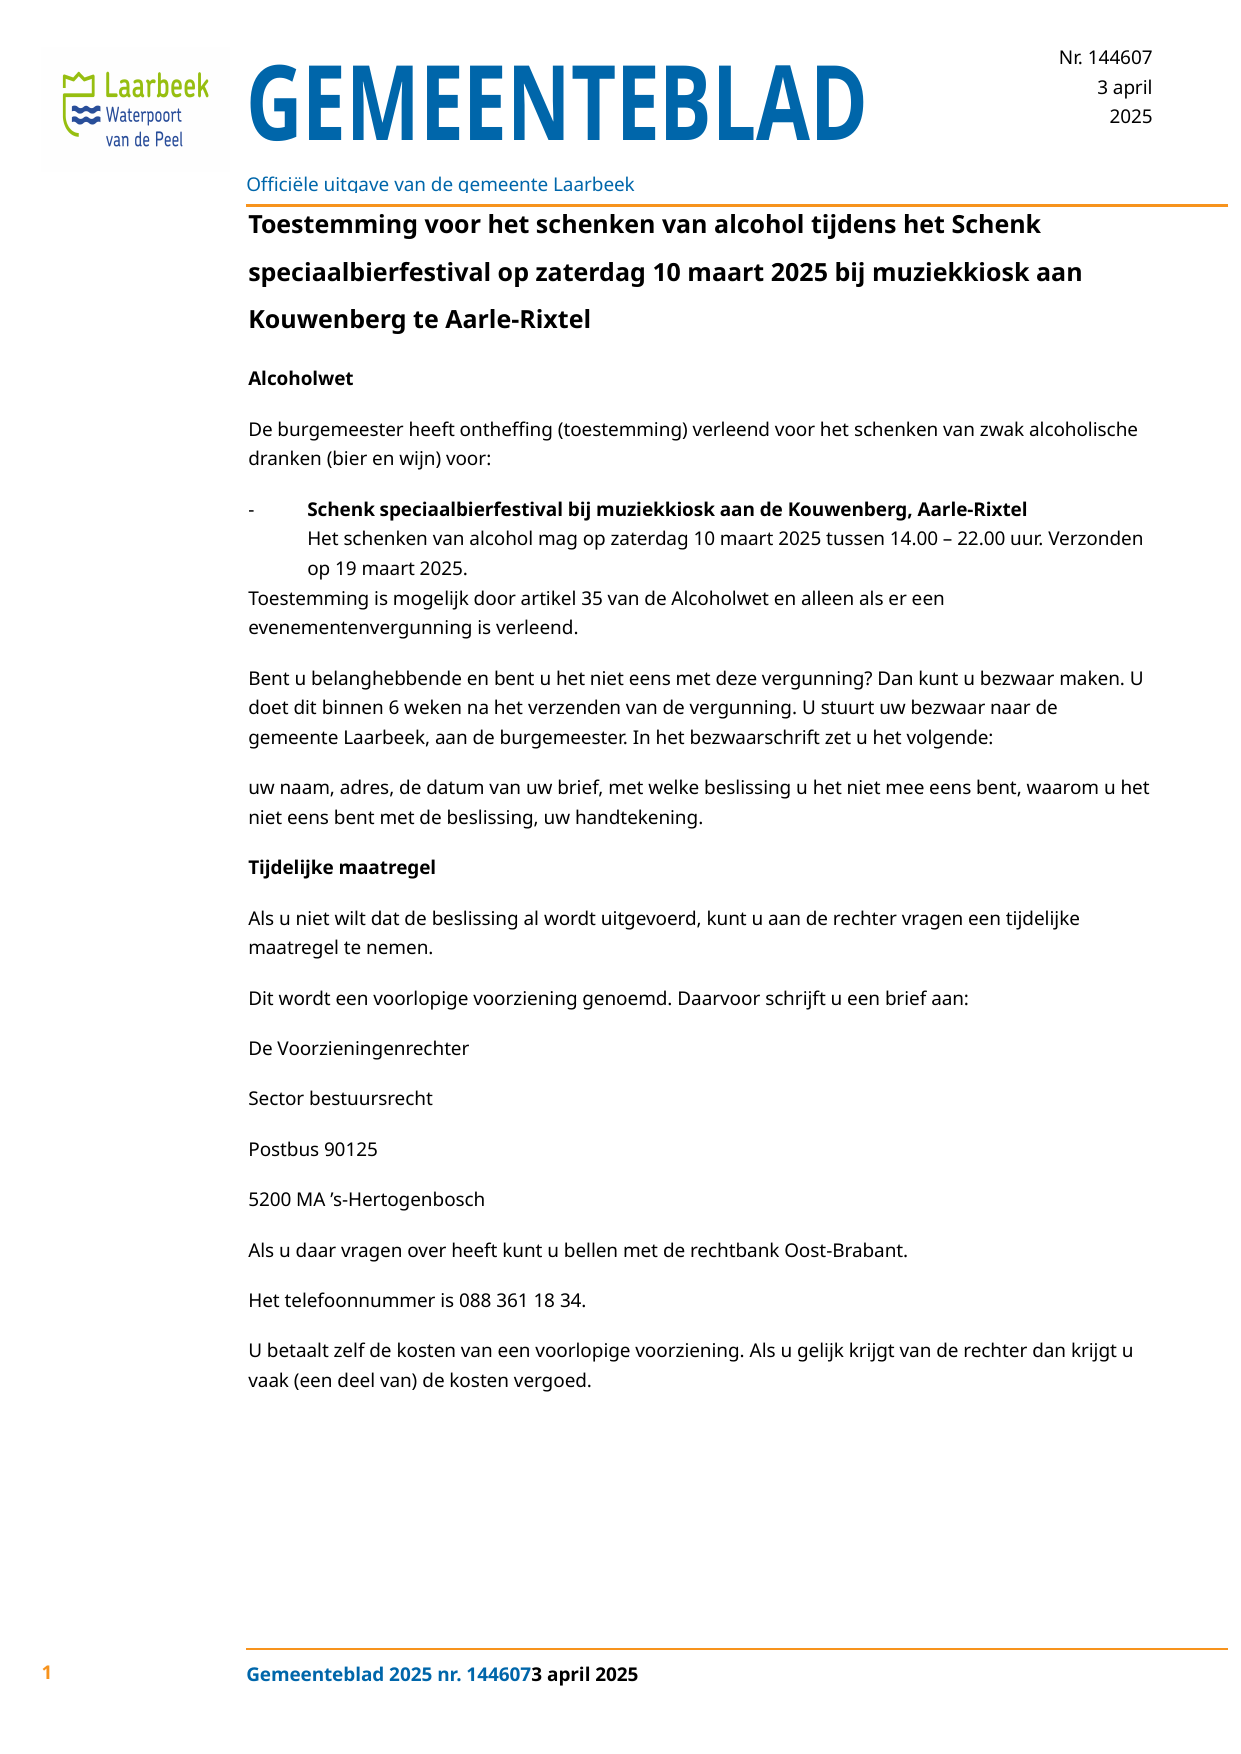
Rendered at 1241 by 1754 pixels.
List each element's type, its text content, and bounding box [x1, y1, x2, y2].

text Toestemming is mogelijk door artikel 35 van de Alcoholwet en alleen als er een evenementenvergunning is verleend. [248, 585, 1152, 640]
text Toestemming voor het schenken van alcohol tijdens het Schenk speciaalbierfestival op zaterdag 10 maart 2025 bij muziekkiosk aan Kouwenberg te Aarle-Rixtel [248, 207, 1152, 336]
text De burgemeester heeft ontheffing (toestemming) verleend voor het schenken van zwak alcoholische dranken (bier en wijn) voor: [248, 416, 1152, 471]
list Schenk speciaalbierfestival bij muziekkiosk aan de Kouwenberg, Aarle-Rixtel [248, 496, 1152, 522]
text Dit wordt een voorlopige voorziening genoemd. Daarvoor schrijft u een brief aan: [248, 985, 1152, 1010]
text uw naam, adres, de datum van uw brief, met welke beslissing u het niet mee eens bent, waarom u het niet eens bent met de beslissing, uw handtekening. [248, 774, 1152, 829]
text 5200 MA ’s-Hertogenbosch [248, 1186, 1152, 1212]
text Als u niet wilt dat de beslissing al wordt uitgevoerd, kunt u aan de rechter vragen een tijdelijke maatregel te nemen. [248, 905, 1152, 960]
text De Voorzieningenrechter [248, 1035, 1152, 1061]
text Als u daar vragen over heeft kunt u bellen met de rechtbank Oost-Brabant. [248, 1237, 1152, 1262]
text U betaalt zelf de kosten van een voorlopige voorziening. Als u gelijk krijgt van de rechter dan krijgt u vaak (een deel van) de kosten vergoed. ­­­­­­­­­­­ [248, 1338, 1152, 1393]
text Alcoholwet [248, 366, 1152, 391]
text Tijdelijke maatregel [248, 854, 1152, 880]
text Postbus 90125 [248, 1136, 1152, 1162]
text Bent u belanghebbende en bent u het niet eens met deze vergunning? Dan kunt u bezwaar maken. U doet dit binnen 6 weken na het verzenden van de vergunning. U stuurt uw bezwaar naar de gemeente Laarbeek, aan de burgemeester. In het bezwaarschrift zet u het volgende: [248, 665, 1152, 749]
text Het telefoonnummer is 088 361 18 34. [248, 1287, 1152, 1313]
picture [41, 47, 231, 172]
list Het schenken van alcohol mag op zaterdag 10 maart 2025 tussen 14.00 – 22.00 uur. Verzonden op 19 maart 2025. [248, 526, 1152, 581]
text Sector bestuursrecht [248, 1086, 1152, 1111]
